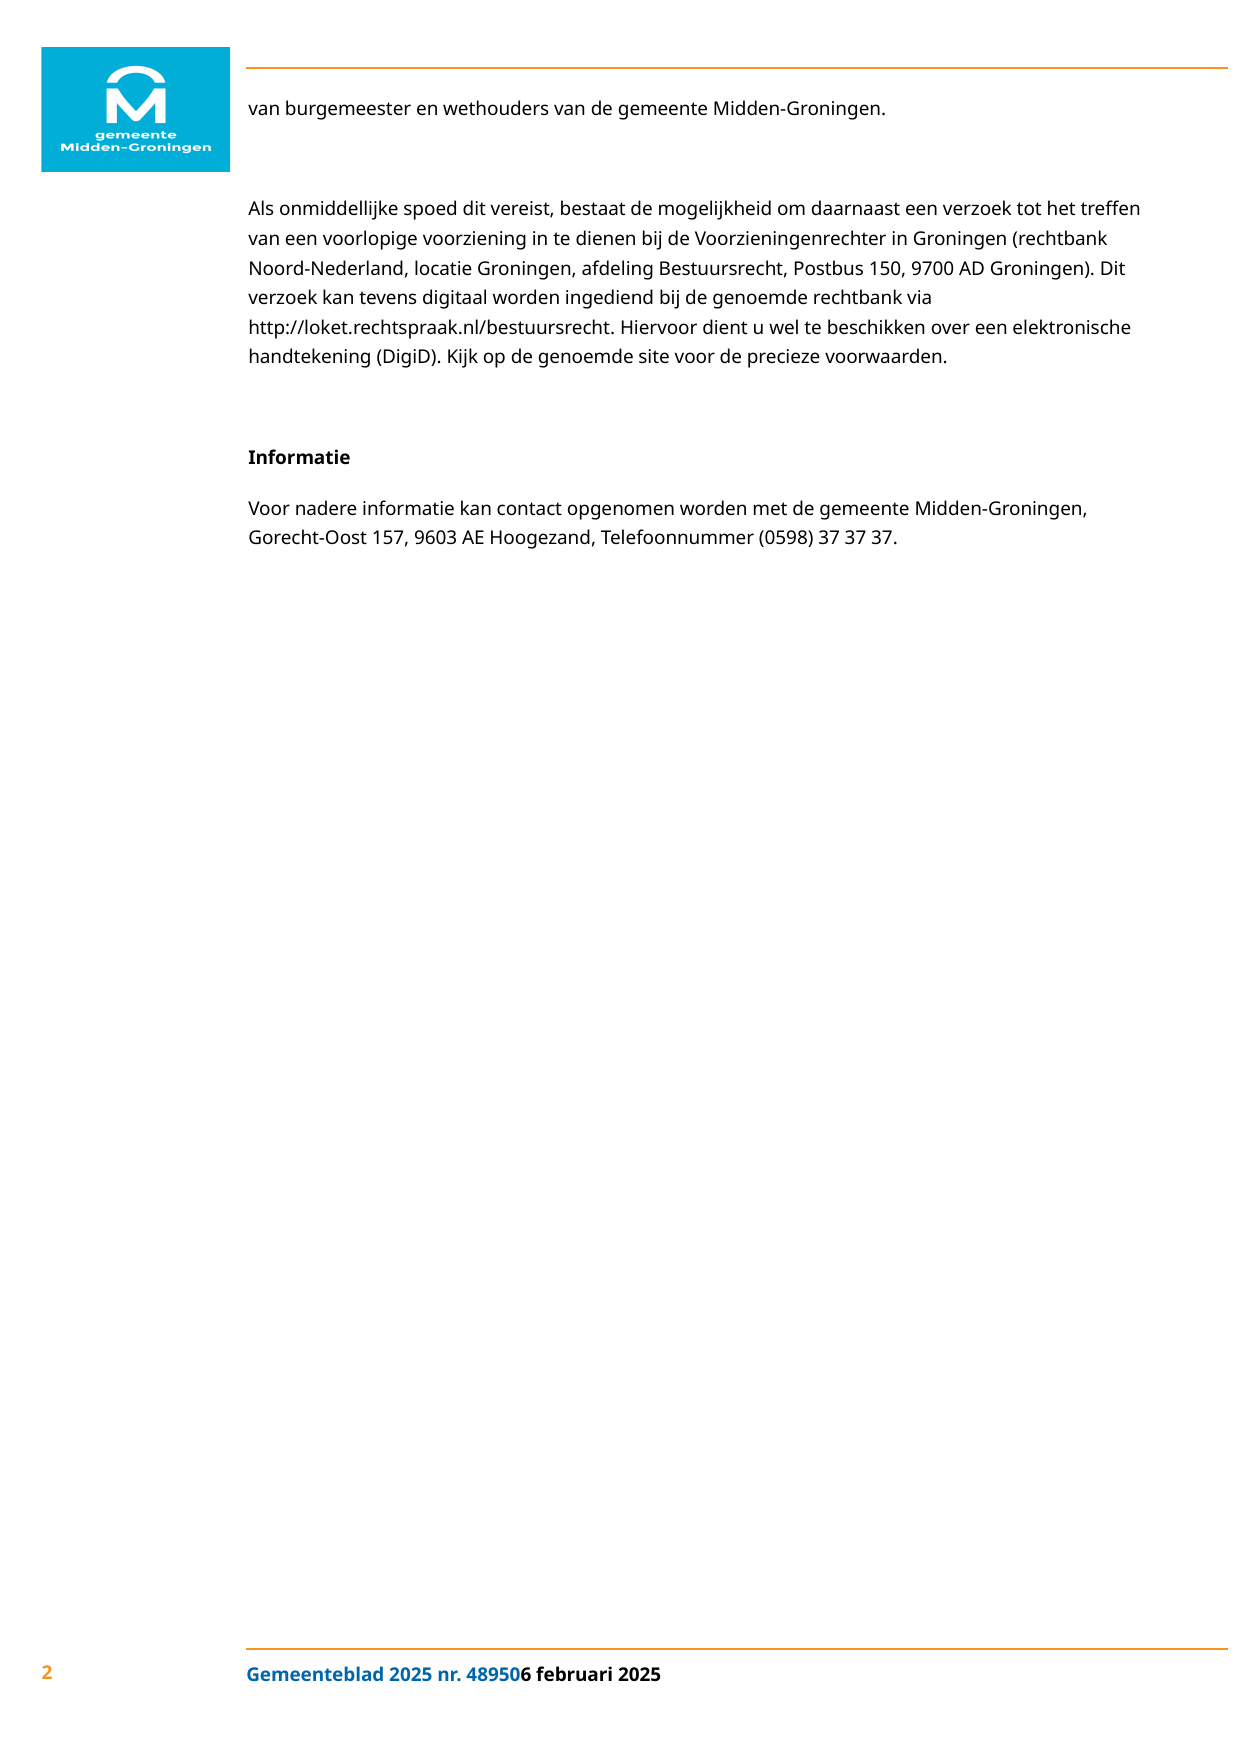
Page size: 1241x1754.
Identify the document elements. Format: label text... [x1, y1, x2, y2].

picture [184, 146, 190, 153]
text Als onmiddellijke spoed dit vereist, bestaat de mogelijkheid om daarnaast een verzoek tot het treffen van een voorlopige voorziening in te dienen bij de Voorzieningenrechter in Groningen (rechtbank Noord-Nederland, locatie Groningen, afdeling Bestuursrecht, Postbus 150, 9700 AD Groningen). Dit verzoek kan tevens digitaal worden ingediend bij de genoemde rechtbank via http://loket.rechtspraak.nl/bestuursrecht. Hiervoor dient u wel te beschikken over een elektronische handtekening (DigiD). Kijk op de genoemde site voor de precieze voorwaarden. [248, 196, 1152, 369]
text Voor nadere informatie kan contact opgenomen worden met de gemeente Midden-Groningen, Gorecht-Oost 157, 9603 AE Hoogezand, Telefoonnummer (0598) 37 37 37. [248, 495, 1152, 550]
text van burgemeester en wethouders van de gemeente Midden-Groningen. [248, 95, 1152, 121]
picture [107, 89, 165, 122]
picture [108, 66, 164, 82]
text Informatie [248, 444, 1152, 470]
